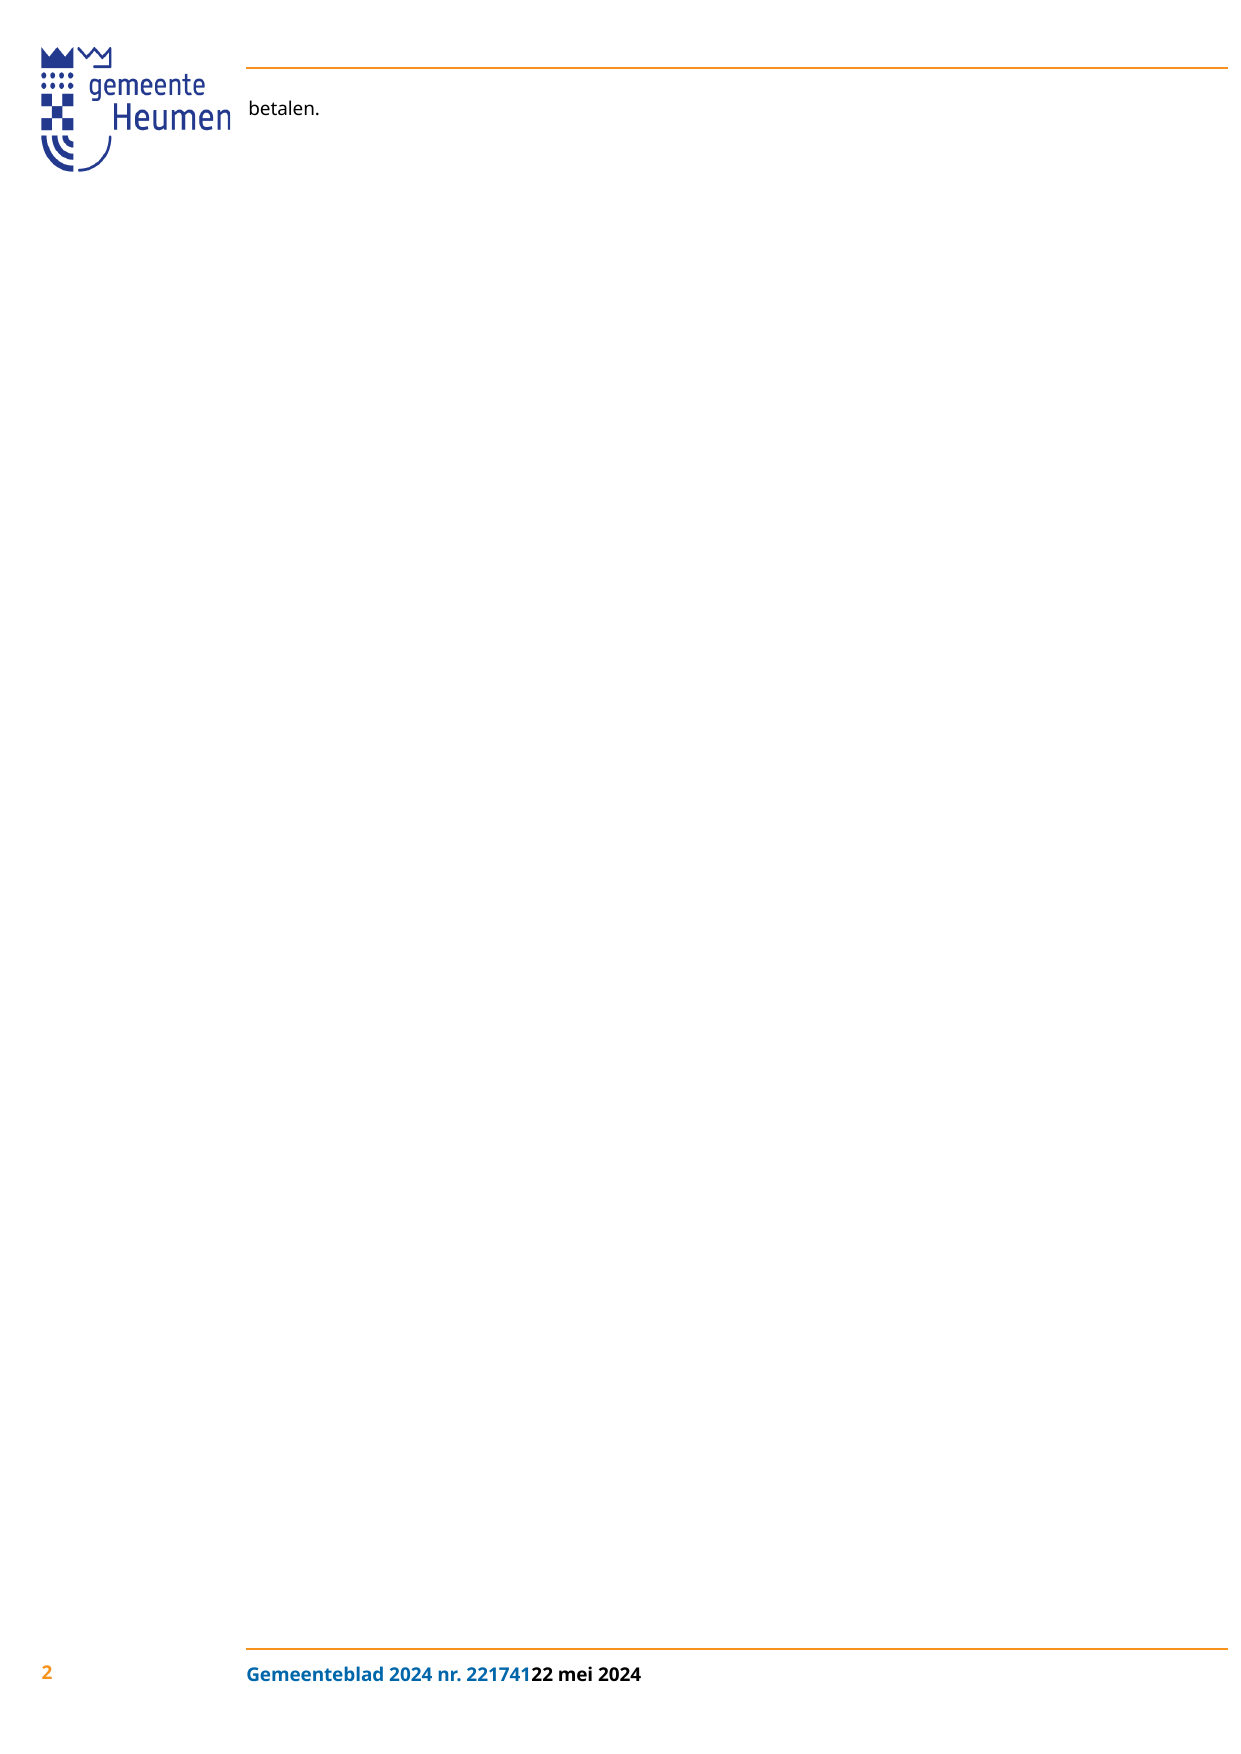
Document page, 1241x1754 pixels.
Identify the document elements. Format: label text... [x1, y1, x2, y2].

picture [41, 47, 231, 172]
text betalen. [248, 95, 1152, 121]
